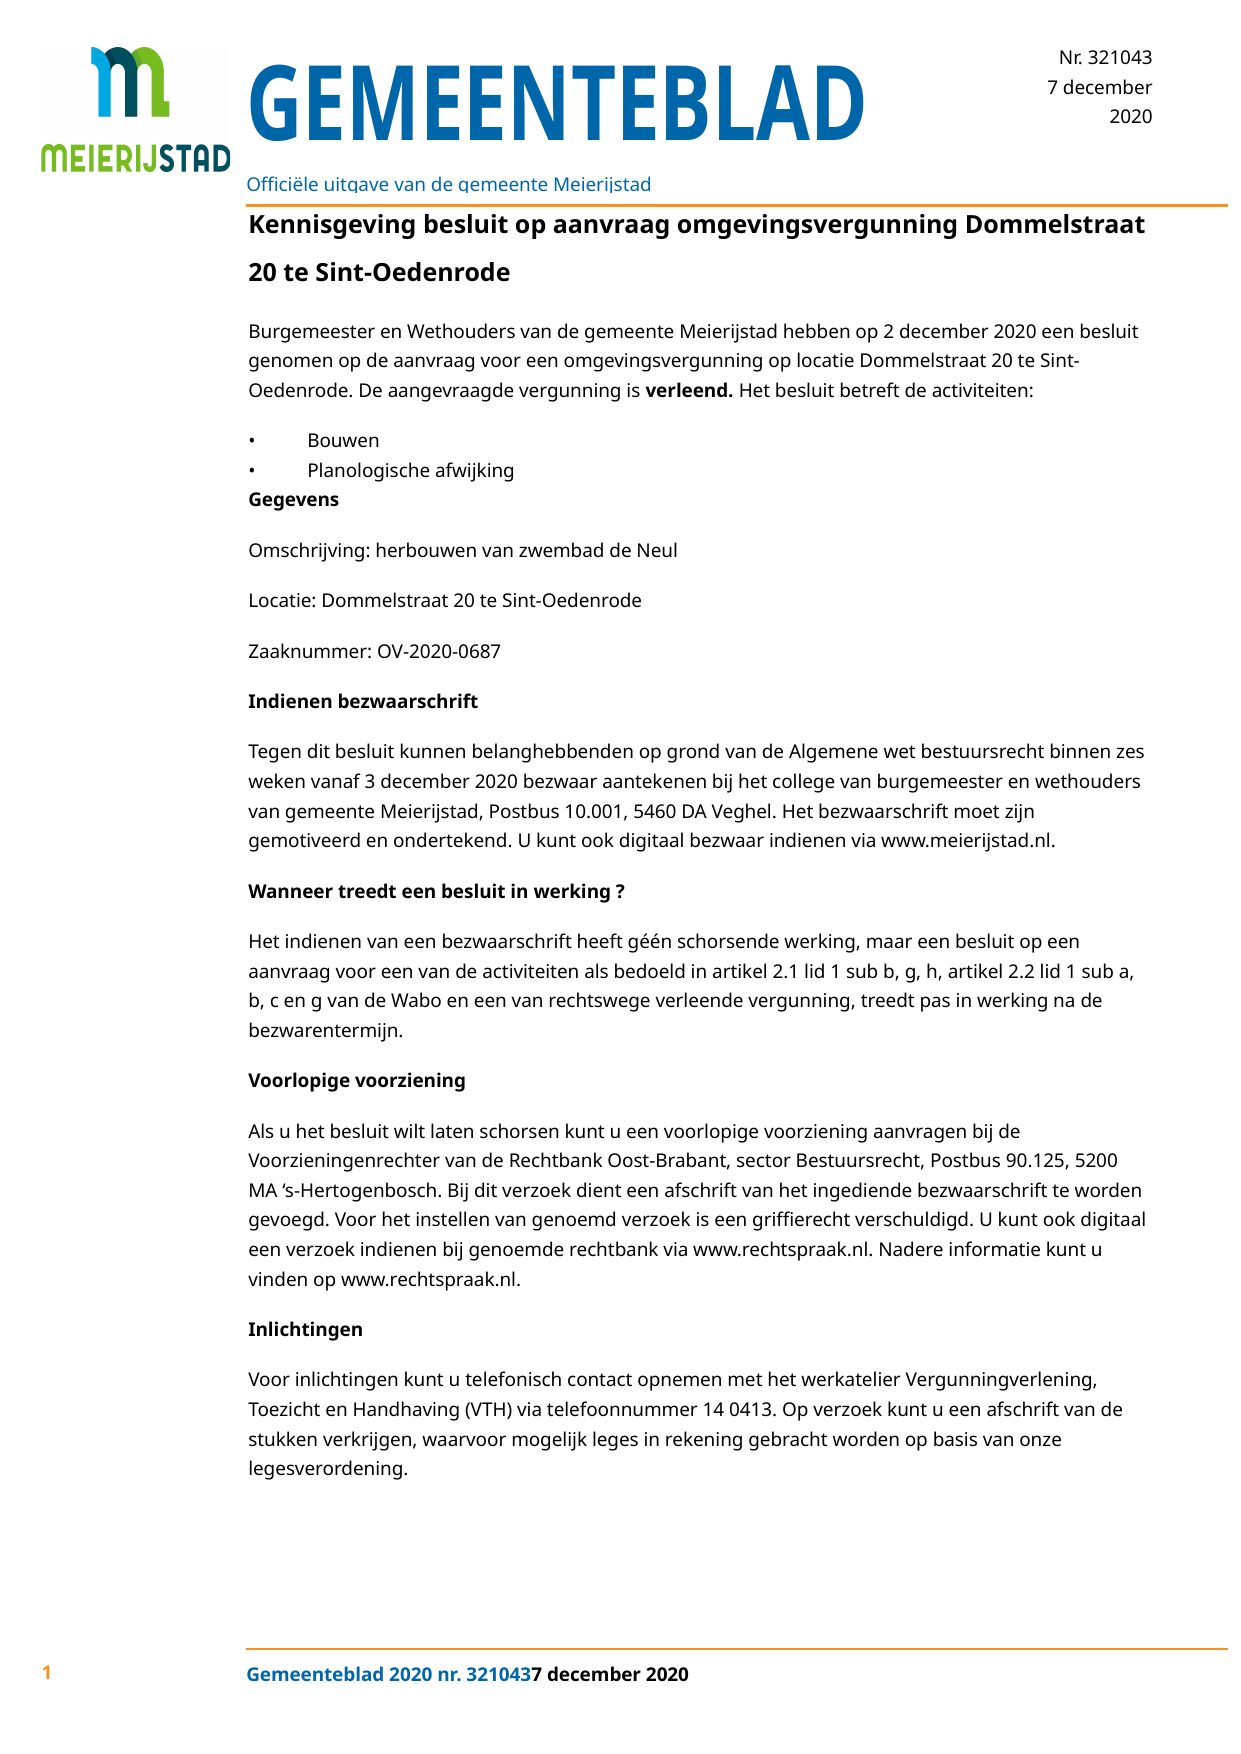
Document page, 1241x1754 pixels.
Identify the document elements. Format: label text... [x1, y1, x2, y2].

text Indienen bezwaarschrift [248, 688, 1152, 714]
text Burgemeester en Wethouders van de gemeente Meierijstad hebben op 2 december 2020 een besluit genomen op de aanvraag voor een omgevingsvergunning op locatie Dommelstraat 20 te Sint-Oedenrode. De aangevraagde vergunning is verleend. Het besluit betreft de activiteiten: [248, 318, 1152, 403]
list Bouwen [248, 427, 1152, 453]
text Tegen dit besluit kunnen belanghebbenden op grond van de Algemene wet bestuursrecht binnen zes weken vanaf 3 december 2020 bezwaar aantekenen bij het college van burgemeester en wethouders van gemeente Meierijstad, Postbus 10.001, 5460 DA Veghel. Het bezwaarschrift moet zijn gemotiveerd en ondertekend. U kunt ook digitaal bezwaar indienen via www.meierijstad.nl. [248, 739, 1152, 853]
text Wanneer treedt een besluit in werking ? [248, 878, 1152, 904]
picture [41, 47, 231, 172]
text Voor inlichtingen kunt u telefonisch contact opnemen met het werkatelier Vergunningverlening, Toezicht en Handhaving (VTH) via telefoonnummer 14 0413. Op verzoek kunt u een afschrift van de stukken verkrijgen, waarvoor mogelijk leges in rekening gebracht worden op basis van onze legesverordening. [248, 1367, 1152, 1481]
text Gegevens [248, 487, 1152, 512]
text Het indienen van een bezwaarschrift heeft géén schorsende werking, maar een besluit op een aanvraag voor een van de activiteiten als bedoeld in artikel 2.1 lid 1 sub b, g, h, artikel 2.2 lid 1 sub a, b, c en g van de Wabo en een van rechtswege verleende vergunning, treedt pas in werking na de bezwarentermijn. [248, 928, 1152, 1043]
text Omschrijving: herbouwen van zwembad de Neul [248, 537, 1152, 563]
text Als u het besluit wilt laten schorsen kunt u een voorlopige voorziening aanvragen bij de Voorzieningenrechter van de Rechtbank Oost-Brabant, sector Bestuursrecht, Postbus 90.125, 5200 MA ‘s-Hertogenbosch. Bij dit verzoek dient een afschrift van het ingediende bezwaarschrift te worden gevoegd. Voor het instellen van genoemd verzoek is een griffierecht verschuldigd. U kunt ook digitaal een verzoek indienen bij genoemde rechtbank via www.rechtspraak.nl. Nadere informatie kunt u vinden op www.rechtspraak.nl. [248, 1118, 1152, 1292]
text Inlichtingen [248, 1316, 1152, 1342]
list Planologische afwijking [248, 457, 1152, 483]
text Kennisgeving besluit op aanvraag omgevingsvergunning Dommelstraat 20 te Sint-Oedenrode [248, 207, 1152, 288]
text Zaaknummer: OV-2020-0687 [248, 638, 1152, 664]
text Locatie: Dommelstraat 20 te Sint-Oedenrode [248, 587, 1152, 613]
text Voorlopige voorziening [248, 1067, 1152, 1093]
